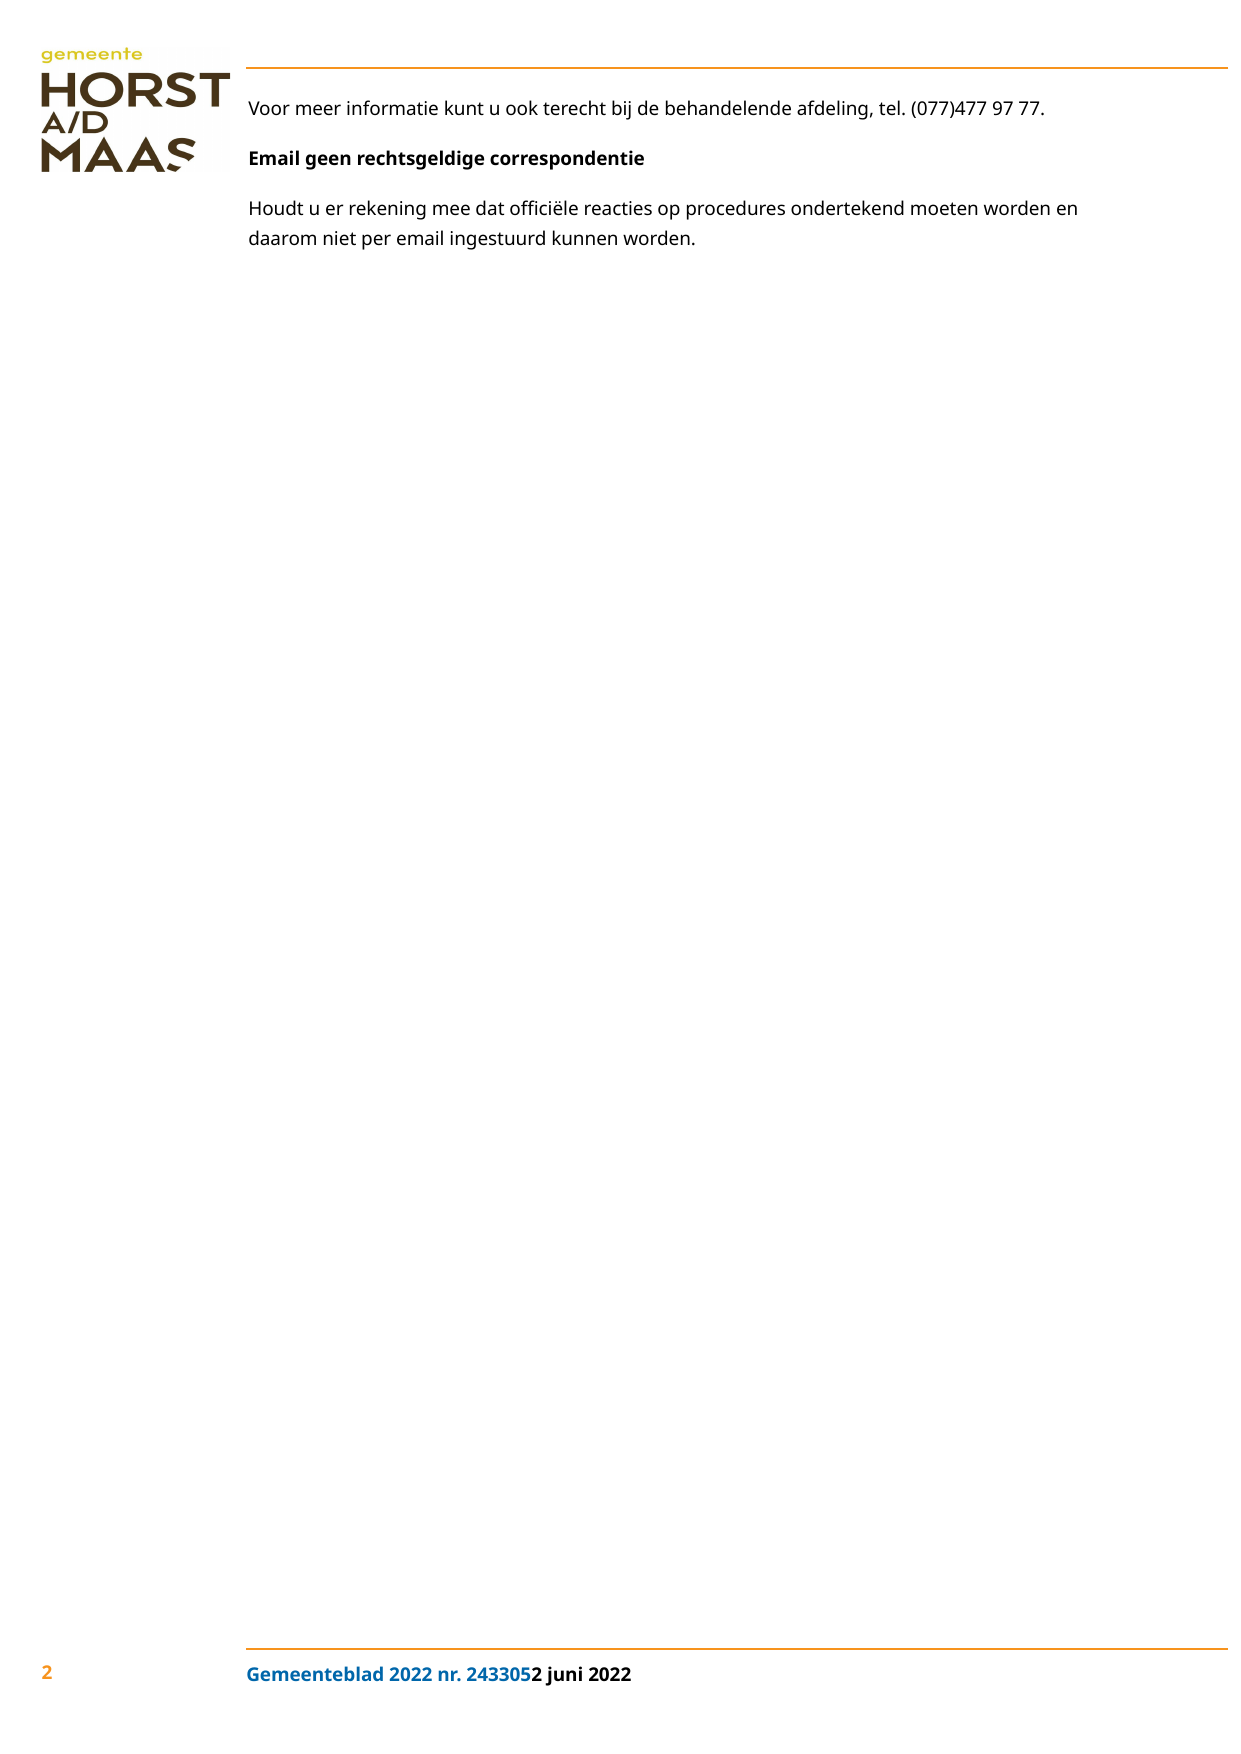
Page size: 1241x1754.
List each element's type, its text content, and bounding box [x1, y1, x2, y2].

picture [41, 47, 231, 172]
text Voor meer informatie kunt u ook terecht bij de behandelende afdeling, tel. (077)477 97 77. [248, 95, 1152, 121]
text Houdt u er rekening mee dat officiële reacties op procedures ondertekend moeten worden en daarom niet per email ingestuurd kunnen worden. [248, 196, 1152, 251]
text Email geen rechtsgeldige correspondentie [248, 145, 1152, 171]
